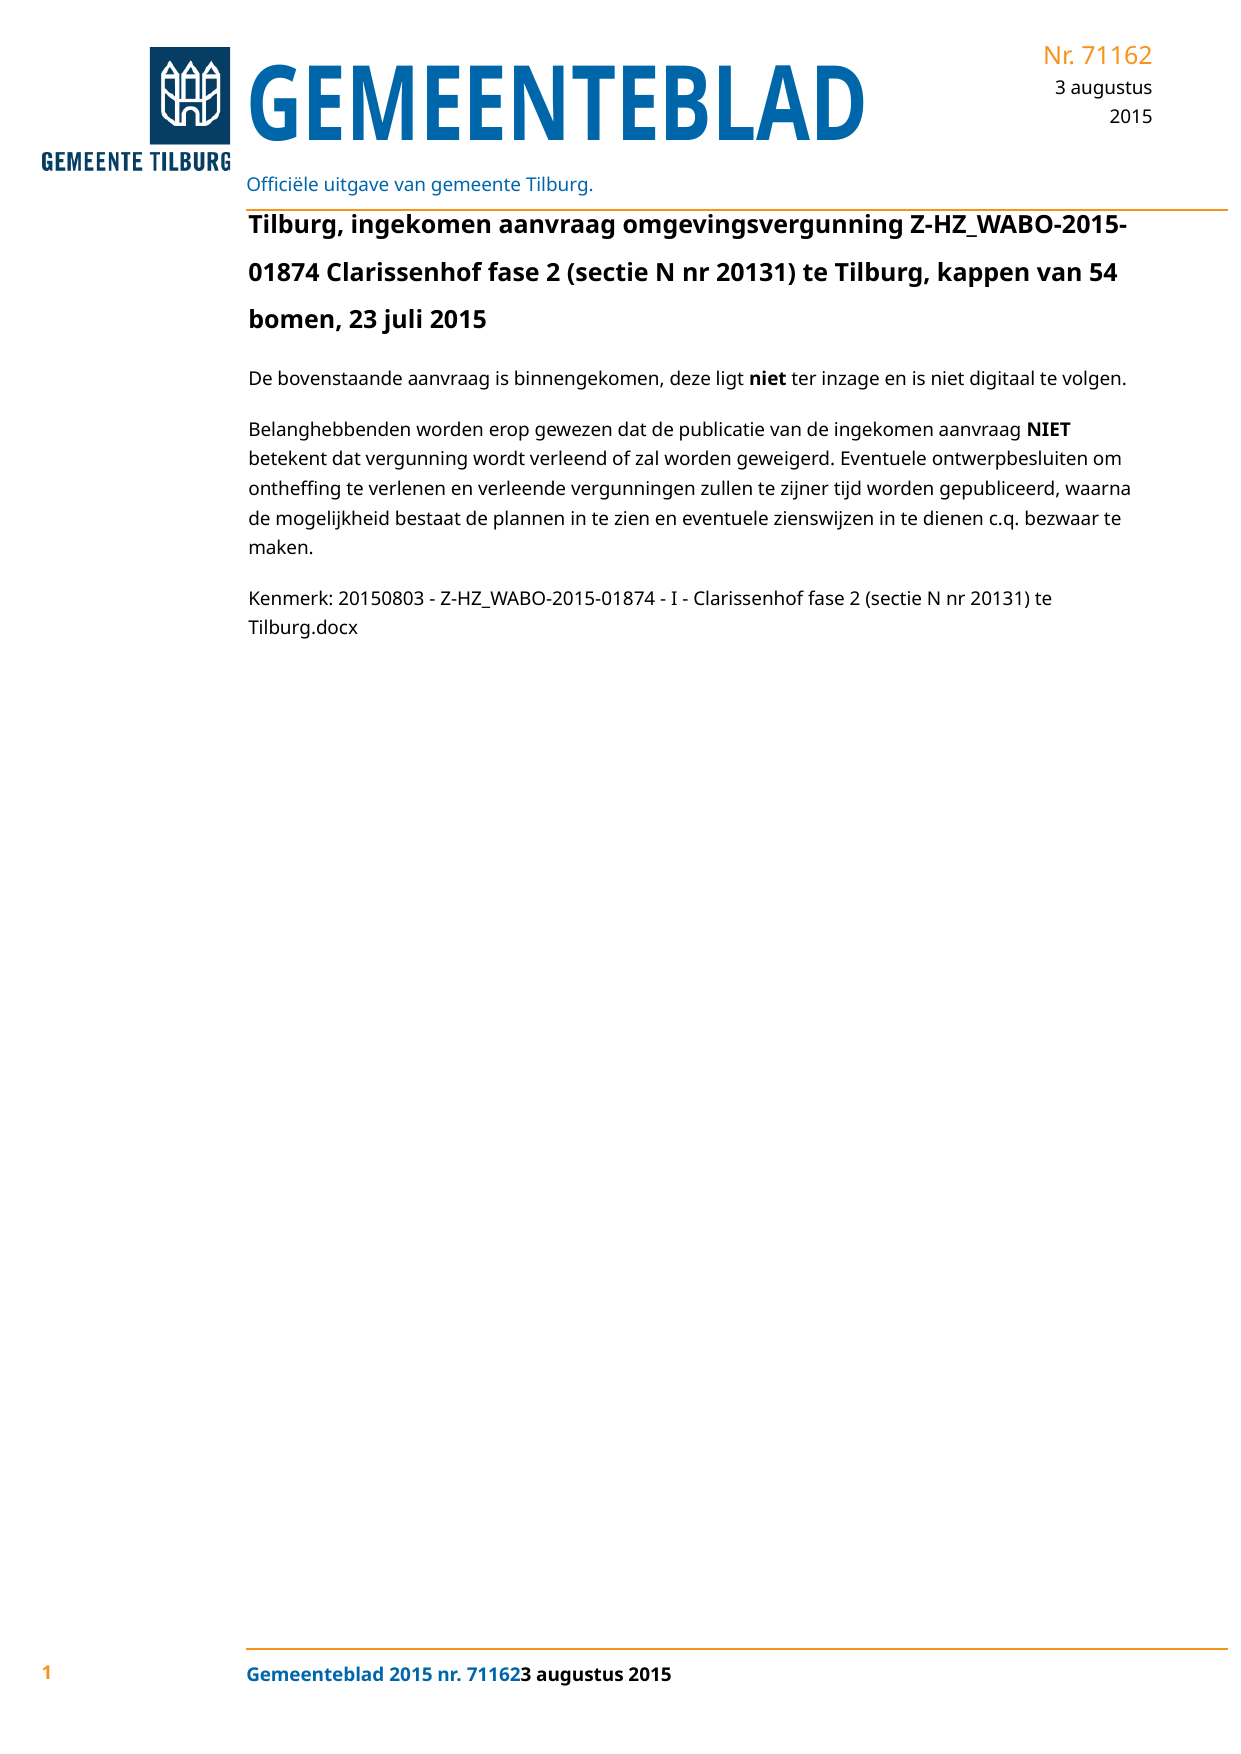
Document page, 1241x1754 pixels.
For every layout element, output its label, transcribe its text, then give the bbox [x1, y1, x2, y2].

text Belanghebbenden worden erop gewezen dat de publicatie van de ingekomen aanvraag NIET betekent dat vergunning wordt verleend of zal worden geweigerd. Eventuele ontwerpbesluiten om ontheffing te verlenen en verleende vergunningen zullen te zijner tijd worden gepubliceerd, waarna de mogelijkheid bestaat de plannen in te zien en eventuele zienswijzen in te dienen c.q. bezwaar te maken. [248, 416, 1152, 560]
picture [41, 47, 231, 172]
text Kenmerk: 20150803 - Z-HZ_WABO-2015-01874 - I - Clarissenhof fase 2 (sectie N nr 20131) te Tilburg.docx [248, 585, 1152, 640]
text De bovenstaande aanvraag is binnengekomen, deze ligt niet ter inzage en is niet digitaal te volgen. [248, 366, 1152, 391]
text Tilburg, ingekomen aanvraag omgevingsvergunning Z-HZ_WABO-2015-01874 Clarissenhof fase 2 (sectie N nr 20131) te Tilburg, kappen van 54 bomen, 23 juli 2015 [248, 211, 1152, 336]
